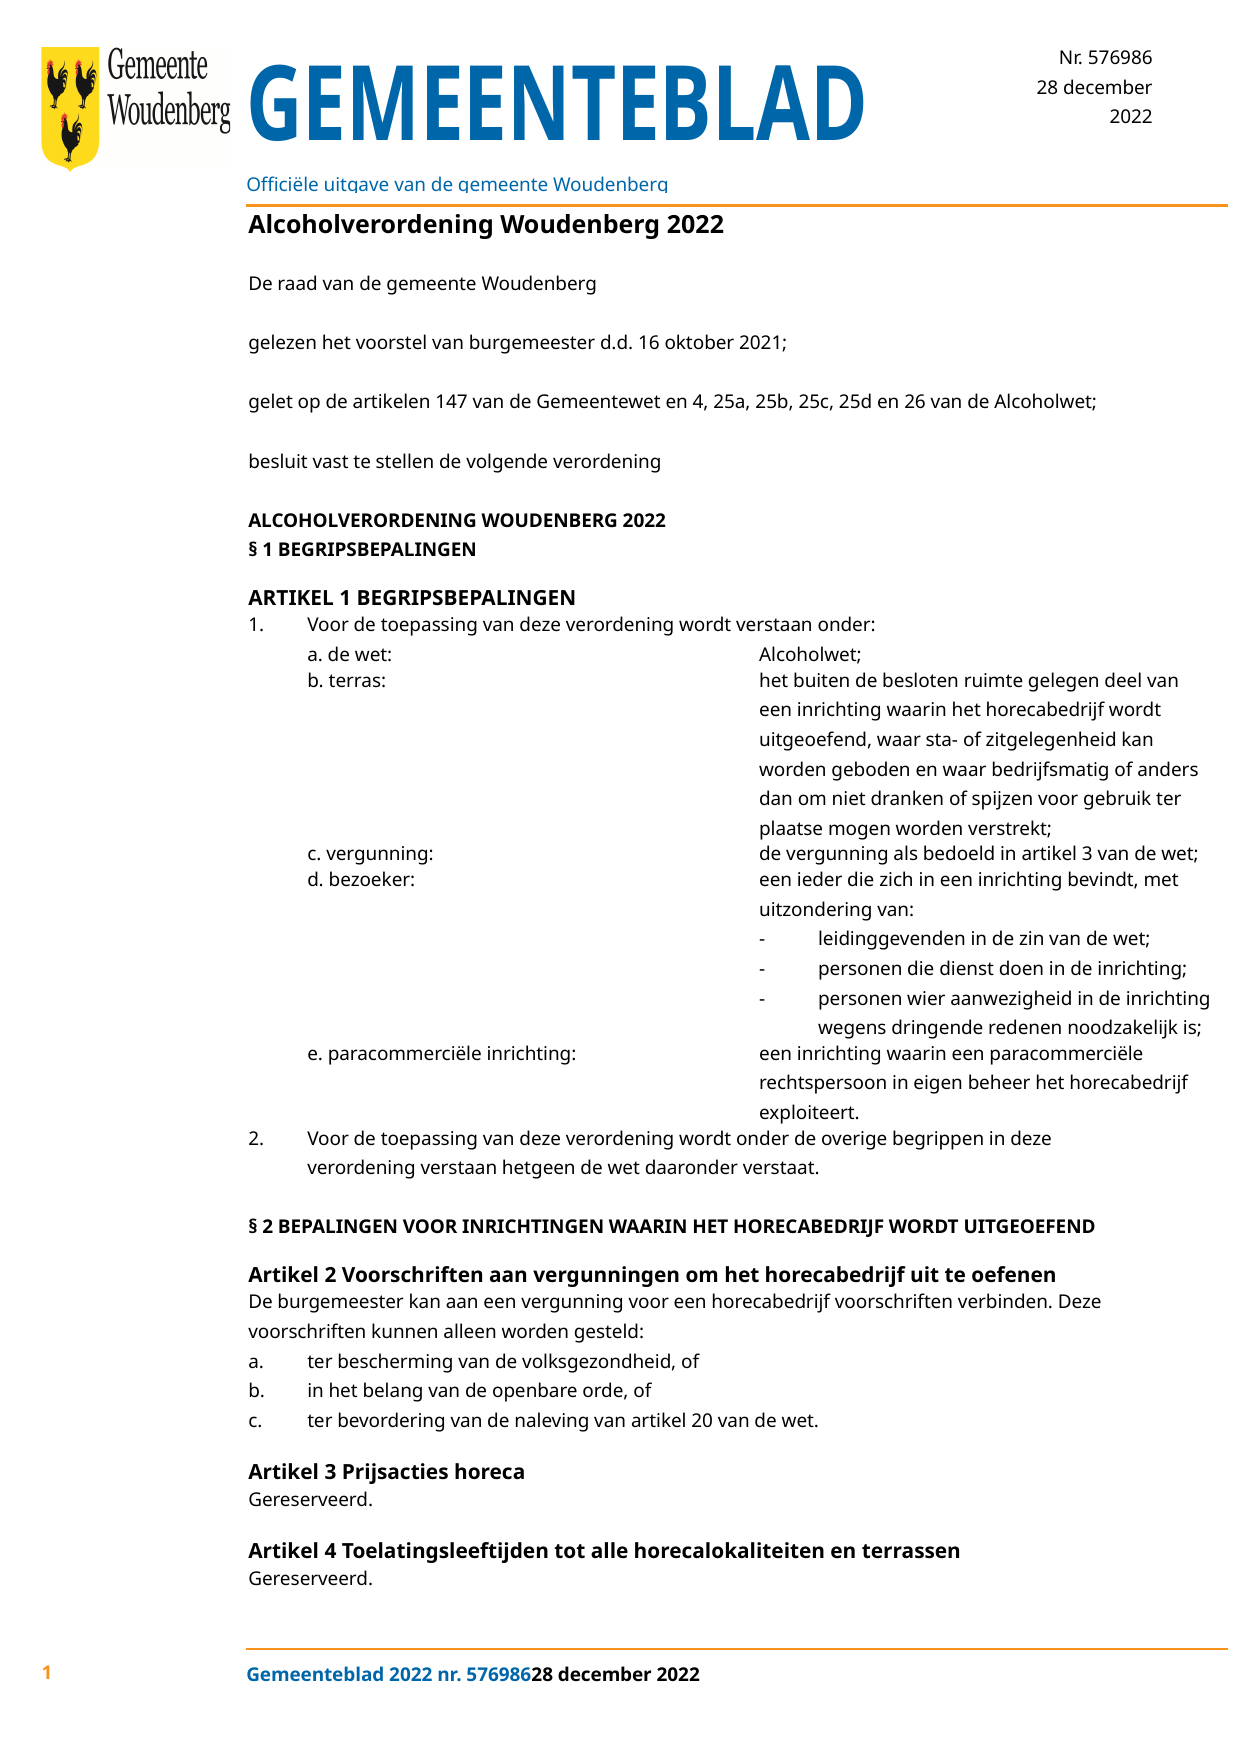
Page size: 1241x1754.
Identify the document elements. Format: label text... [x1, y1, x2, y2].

text § 2 BEPALINGEN VOOR INRICHTINGEN WAARIN HET HORECABEDRIJF WORDT UITGEOEFEND [248, 1214, 1152, 1239]
table_cell c. vergunning: [307, 841, 759, 866]
table_cell het buiten de besloten ruimte gelegen deel van een inrichting waarin het horecabedrijf wordt uitgeoefend, waar sta- of zitgelegenheid kan worden geboden en waar bedrijfsmatig of anders dan om niet dranken of spijzen voor gebruik ter plaatse mogen worden verstrekt; [759, 667, 1211, 841]
list ter bevordering van de naleving van artikel 20 van de wet. [248, 1407, 1152, 1433]
table_header a. de wet: [307, 641, 759, 667]
table_cell e. paracommerciële inrichting: [307, 1040, 759, 1125]
text Artikel 4 Toelatingsleeftijden tot alle horecalokaliteiten en terrassen [248, 1536, 1152, 1565]
text gelet op de artikelen 147 van de Gemeentewet en 4, 25a, 25b, 25c, 25d en 26 van de Alcoholwet; [248, 389, 1152, 414]
text Gereserveerd. [248, 1565, 1152, 1591]
list ter bescherming van de volksgezondheid, of [248, 1348, 1152, 1374]
table_header Alcoholwet; [759, 641, 1211, 667]
text besluit vast te stellen de volgende verordening [248, 448, 1152, 473]
table_cell d. bezoeker: [307, 866, 759, 1040]
text Artikel 2 Voorschriften aan vergunningen om het horecabedrijf uit te oefenen [248, 1260, 1152, 1289]
text gelezen het voorstel van burgemeester d.d. 16 oktober 2021; [248, 329, 1152, 355]
text § 1 BEGRIPSBEPALINGEN [248, 537, 1152, 562]
list Voor de toepassing van deze verordening wordt verstaan onder: [248, 612, 1152, 637]
list Voor de toepassing van deze verordening wordt onder de overige begrippen in deze verordening verstaan hetgeen de wet daaronder verstaat. [248, 1125, 1152, 1180]
text ALCOHOLVERORDENING WOUDENBERG 2022 [248, 507, 1152, 533]
text De raad van de gemeente Woudenberg [248, 270, 1152, 296]
picture [41, 47, 231, 172]
text Alcoholverordening Woudenberg 2022 [248, 207, 1152, 241]
table_cell een ieder die zich in een inrichting bevindt, met uitzondering van: leidinggevenden in de zin van de wet; personen die dienst doen in de inrichting; personen wier aanwezigheid in de inrichting wegens dringende redenen noodzakelijk is; [759, 866, 1211, 1040]
table_cell b. terras: [307, 667, 759, 841]
table_cell de vergunning als bedoeld in artikel 3 van de wet; [759, 841, 1211, 866]
text Artikel 3 Prijsacties horeca [248, 1457, 1152, 1486]
text Gereserveerd. [248, 1486, 1152, 1512]
list in het belang van de openbare orde, of [248, 1377, 1152, 1403]
text De burgemeester kan aan een vergunning voor een horecabedrijf voorschriften verbinden. Deze voorschriften kunnen alleen worden gesteld: [248, 1289, 1152, 1344]
text ARTIKEL 1 BEGRIPSBEPALINGEN [248, 583, 1152, 612]
table_cell een inrichting waarin een paracommerciële rechtspersoon in eigen beheer het horecabedrijf exploiteert. [759, 1040, 1211, 1125]
